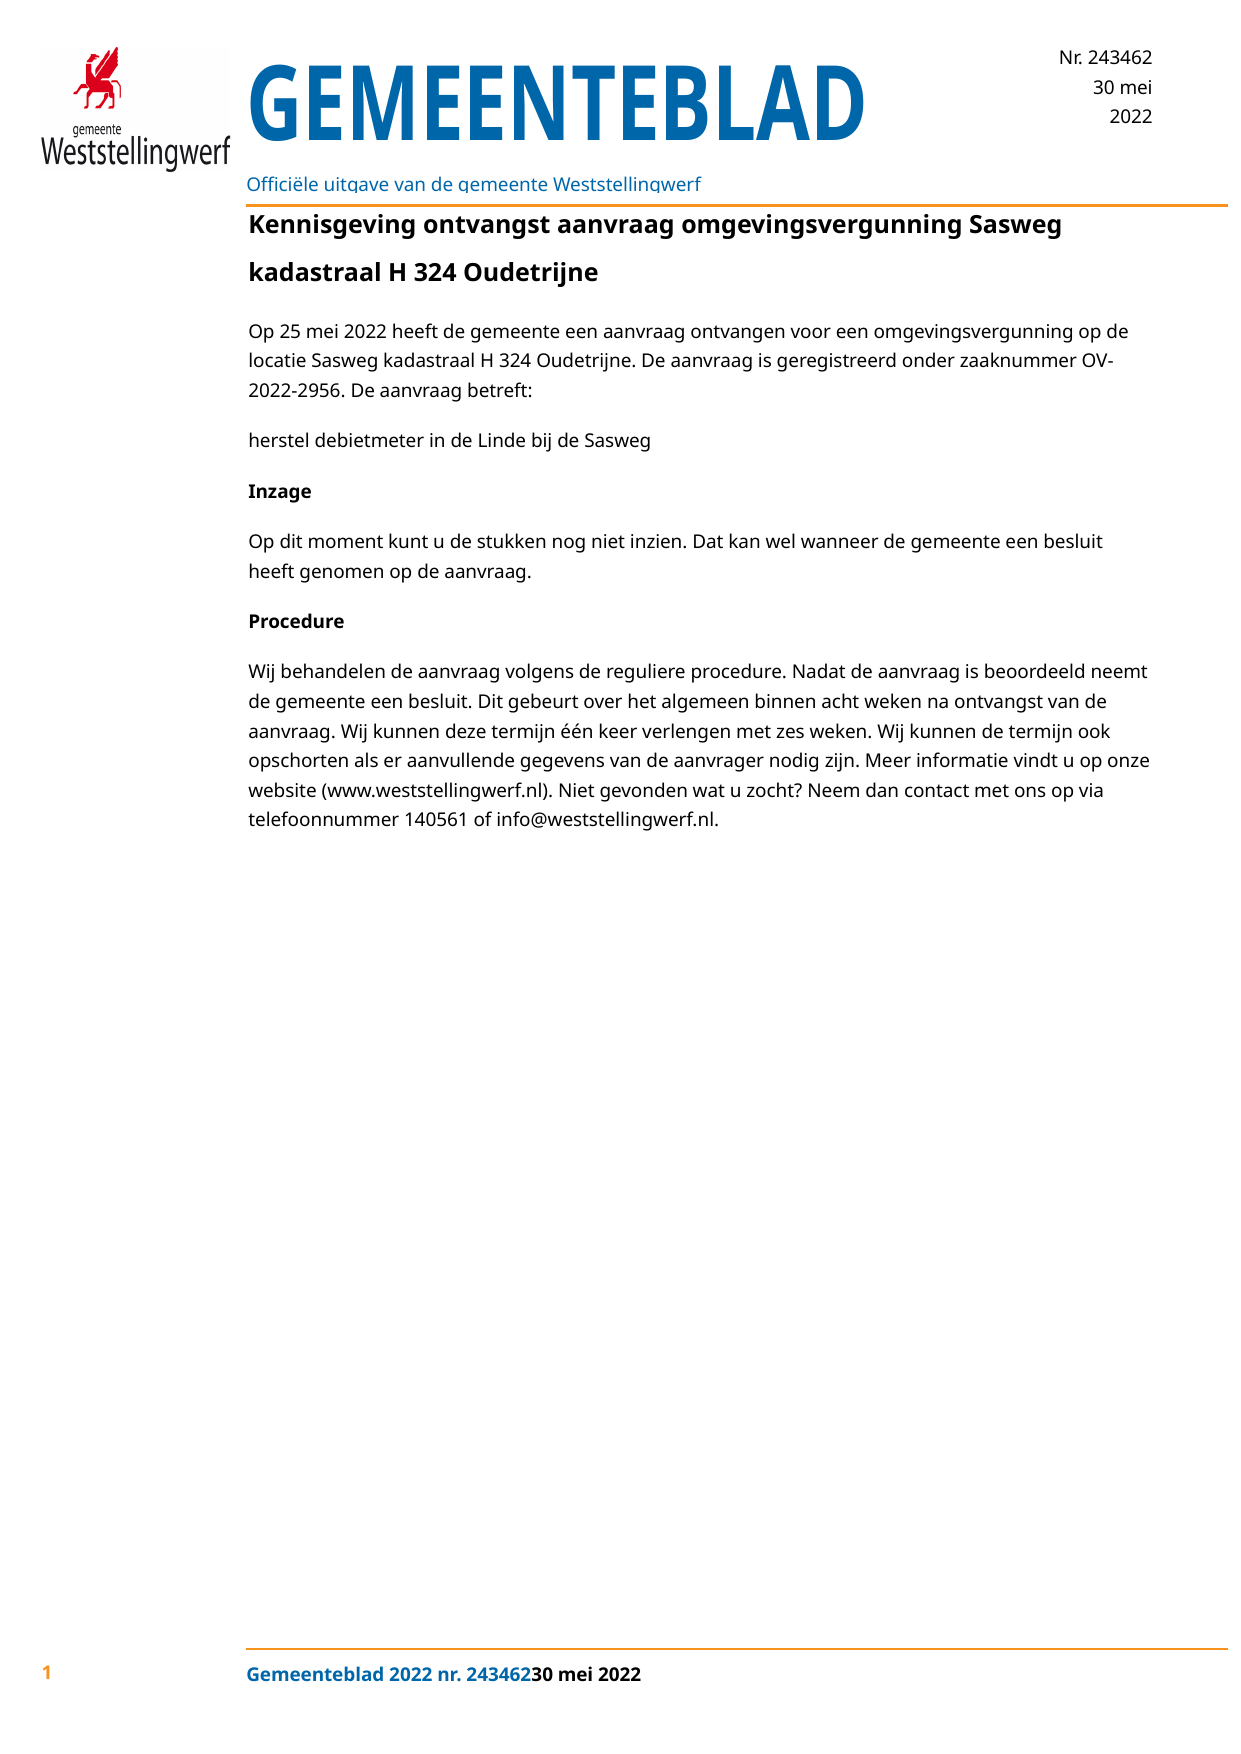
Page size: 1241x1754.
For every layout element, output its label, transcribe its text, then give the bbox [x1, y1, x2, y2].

text Kennisgeving ontvangst aanvraag omgevingsvergunning Sasweg kadastraal H 324 Oudetrijne [248, 207, 1152, 288]
picture [41, 47, 231, 172]
text Procedure [248, 608, 1152, 634]
text Op dit moment kunt u de stukken nog niet inzien. Dat kan wel wanneer de gemeente een besluit heeft genomen op de aanvraag. [248, 528, 1152, 584]
text Wij behandelen de aanvraag volgens de reguliere procedure. Nadat de aanvraag is beoordeeld neemt de gemeente een besluit. Dit gebeurt over het algemeen binnen acht weken na ontvangst van de aanvraag. Wij kunnen deze termijn één keer verlengen met zes weken. Wij kunnen de termijn ook opschorten als er aanvullende gegevens van de aanvrager nodig zijn. Meer informatie vindt u op onze website (www.weststellingwerf.nl). Niet gevonden wat u zocht? Neem dan contact met ons op via telefoonnummer 140561 of info@weststellingwerf.nl. [248, 659, 1152, 832]
text Op 25 mei 2022 heeft de gemeente een aanvraag ontvangen voor een omgevingsvergunning op de locatie Sasweg kadastraal H 324 Oudetrijne. De aanvraag is geregistreerd onder zaaknummer OV-2022-2956. De aanvraag betreft: [248, 318, 1152, 403]
text herstel debietmeter in de Linde bij de Sasweg [248, 427, 1152, 453]
text Inzage [248, 478, 1152, 504]
